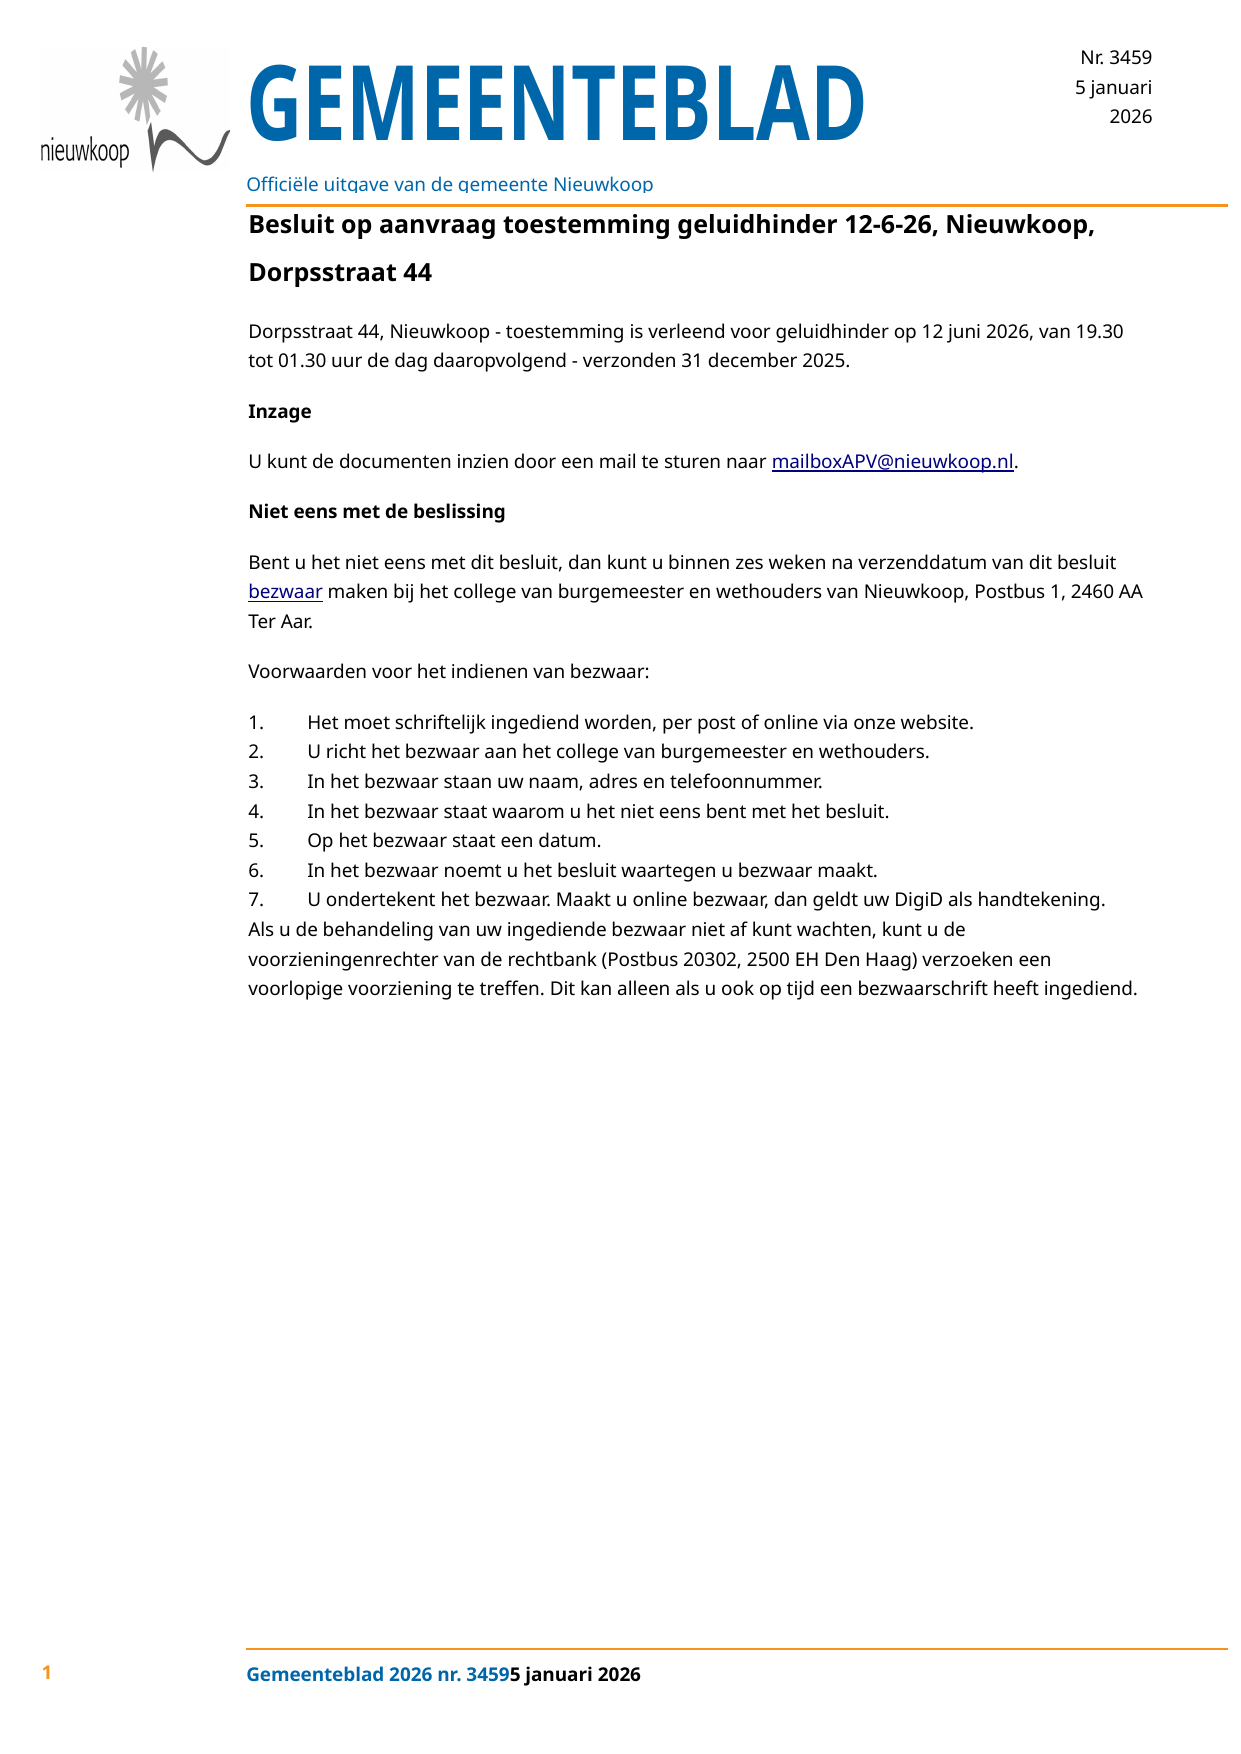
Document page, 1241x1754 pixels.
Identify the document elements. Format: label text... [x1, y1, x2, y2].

list In het bezwaar staat waarom u het niet eens bent met het besluit. [248, 798, 1152, 824]
picture [41, 47, 231, 172]
text Als u de behandeling van uw ingediende bezwaar niet af kunt wachten, kunt u de voorzieningenrechter van de rechtbank (Postbus 20302, 2500 EH Den Haag) verzoeken een voorlopige voorziening te treffen. Dit kan alleen als u ook op tijd een bezwaarschrift heeft ingediend. [248, 916, 1152, 1001]
text Besluit op aanvraag toestemming geluidhinder 12-6-26, Nieuwkoop, Dorpsstraat 44 [248, 207, 1152, 288]
list U ondertekent het bezwaar. Maakt u online bezwaar, dan geldt uw DigiD als handtekening. [248, 887, 1152, 912]
list U richt het bezwaar aan het college van burgemeester en wethouders. [248, 739, 1152, 764]
list In het bezwaar noemt u het besluit waartegen u bezwaar maakt. [248, 857, 1152, 883]
text U kunt de documenten inzien door een mail te sturen naar mailboxAPV@nieuwkoop.nl. [248, 448, 1152, 474]
text Niet eens met de beslissing [248, 499, 1152, 524]
text Inzage [248, 398, 1152, 424]
text Bent u het niet eens met dit besluit, dan kunt u binnen zes weken na verzenddatum van dit besluit bezwaar maken bij het college van burgemeester en wethouders van Nieuwkoop, Postbus 1, 2460 AA Ter Aar. [248, 549, 1152, 634]
list In het bezwaar staan uw naam, adres en telefoonnummer. [248, 768, 1152, 794]
text Voorwaarden voor het indienen van bezwaar: [248, 659, 1152, 684]
list Op het bezwaar staat een datum. [248, 827, 1152, 853]
list Het moet schriftelijk ingediend worden, per post of online via onze website. [248, 709, 1152, 735]
text Dorpsstraat 44, Nieuwkoop - toestemming is verleend voor geluidhinder op 12 juni 2026, van 19.30 tot 01.30 uur de dag daaropvolgend - verzonden 31 december 2025. [248, 318, 1152, 373]
